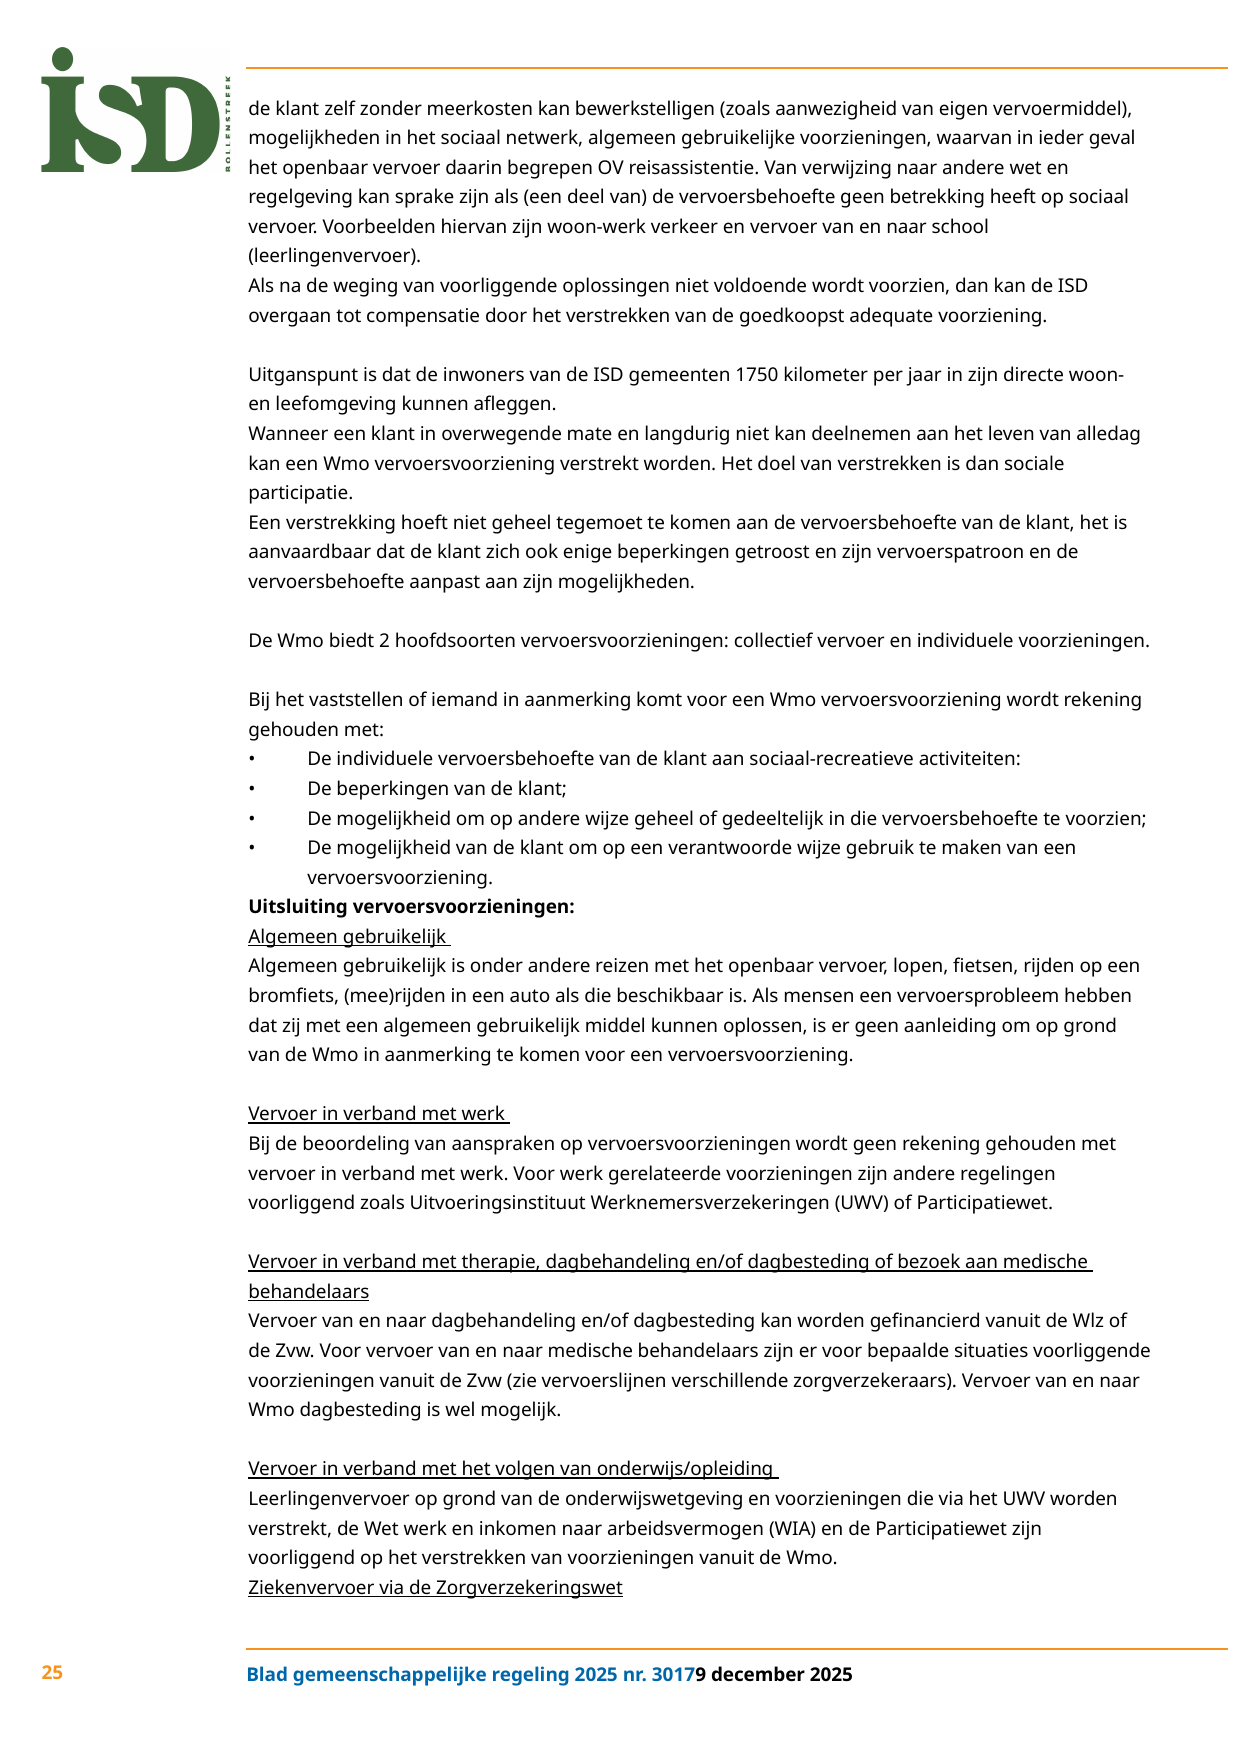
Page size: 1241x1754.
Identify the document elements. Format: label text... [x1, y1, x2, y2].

text Vervoer in verband met werk [248, 1101, 1152, 1126]
text Bij de beoordeling van aanspraken op vervoersvoorzieningen wordt geen rekening gehouden met vervoer in verband met werk. Voor werk gerelateerde voorzieningen zijn andere regelingen voorliggend zoals Uitvoeringsinstituut Werknemersverzekeringen (UWV) of Participatiewet. [248, 1130, 1152, 1215]
list De mogelijkheid om op andere wijze geheel of gedeeltelijk in die vervoersbehoefte te voorzien; [248, 805, 1152, 831]
text Uitsluiting vervoersvoorzieningen: [248, 893, 1152, 919]
text Ziekenvervoer via de Zorgverzekeringswet [248, 1574, 1152, 1600]
text Algemeen gebruikelijk is onder andere reizen met het openbaar vervoer, lopen, fietsen, rijden op een bromfiets, (mee)rijden in een auto als die beschikbaar is. Als mensen een vervoersprobleem hebben dat zij met een algemeen gebruikelijk middel kunnen oplossen, is er geen aanleiding om op grond van de Wmo in aanmerking te komen voor een vervoersvoorziening. [248, 953, 1152, 1067]
text Bij het vaststellen of iemand in aanmerking komt voor een Wmo vervoersvoorziening wordt rekening gehouden met: [248, 686, 1152, 742]
list De individuele vervoersbehoefte van de klant aan sociaal-recreatieve activiteiten: [248, 746, 1152, 771]
text Vervoer van en naar dagbehandeling en/of dagbesteding kan worden gefinancierd vanuit de Wlz of de Zvw. Voor vervoer van en naar medische behandelaars zijn er voor bepaalde situaties voorliggende voorzieningen vanuit de Zvw (zie vervoerslijnen verschillende zorgverzekeraars). Vervoer van en naar Wmo dagbesteding is wel mogelijk. [248, 1308, 1152, 1422]
text Een verstrekking hoeft niet geheel tegemoet te komen aan de vervoersbehoefte van de klant, het is aanvaardbaar dat de klant zich ook enige beperkingen getroost en zijn vervoerspatroon en de vervoersbehoefte aanpast aan zijn mogelijkheden. [248, 509, 1152, 594]
list De mogelijkheid van de klant om op een verantwoorde wijze gebruik te maken van een vervoersvoorziening. [248, 834, 1152, 890]
text Wanneer een klant in overwegende mate en langdurig niet kan deelnemen aan het leven van alledag kan een Wmo vervoersvoorziening verstrekt worden. Het doel van verstrekken is dan sociale participatie. [248, 420, 1152, 505]
text Vervoer in verband met het volgen van onderwijs/opleiding [248, 1456, 1152, 1481]
text De Wmo biedt 2 hoofdsoorten vervoersvoorzieningen: collectief vervoer en individuele voorzieningen. [248, 627, 1152, 653]
text Vervoer in verband met therapie, dagbehandeling en/of dagbesteding of bezoek aan medische behandelaars [248, 1248, 1152, 1304]
text Uitganspunt is dat de inwoners van de ISD gemeenten 1750 kilometer per jaar in zijn directe woon- en leefomgeving kunnen afleggen. [248, 361, 1152, 416]
text Leerlingenvervoer op grond van de onderwijswetgeving en voorzieningen die via het UWV worden verstrekt, de Wet werk en inkomen naar arbeidsvermogen (WIA) en de Participatiewet zijn voorliggend op het verstrekken van voorzieningen vanuit de Wmo. [248, 1485, 1152, 1570]
picture [41, 47, 231, 172]
text Als na de weging van voorliggende oplossingen niet voldoende wordt voorzien, dan kan de ISD overgaan tot compensatie door het verstrekken van de goedkoopst adequate voorziening. [248, 272, 1152, 328]
list De beperkingen van de klant; [248, 775, 1152, 801]
text Algemeen gebruikelijk [248, 923, 1152, 949]
text de klant zelf zonder meerkosten kan bewerkstelligen (zoals aanwezigheid van eigen vervoermiddel), mogelijkheden in het sociaal netwerk, algemeen gebruikelijke voorzieningen, waarvan in ieder geval het openbaar vervoer daarin begrepen OV reisassistentie. Van verwijzing naar andere wet en regelgeving kan sprake zijn als (een deel van) de vervoersbehoefte geen betrekking heeft op sociaal vervoer. Voorbeelden hiervan zijn woon-werk verkeer en vervoer van en naar school (leerlingenvervoer). [248, 95, 1152, 268]
